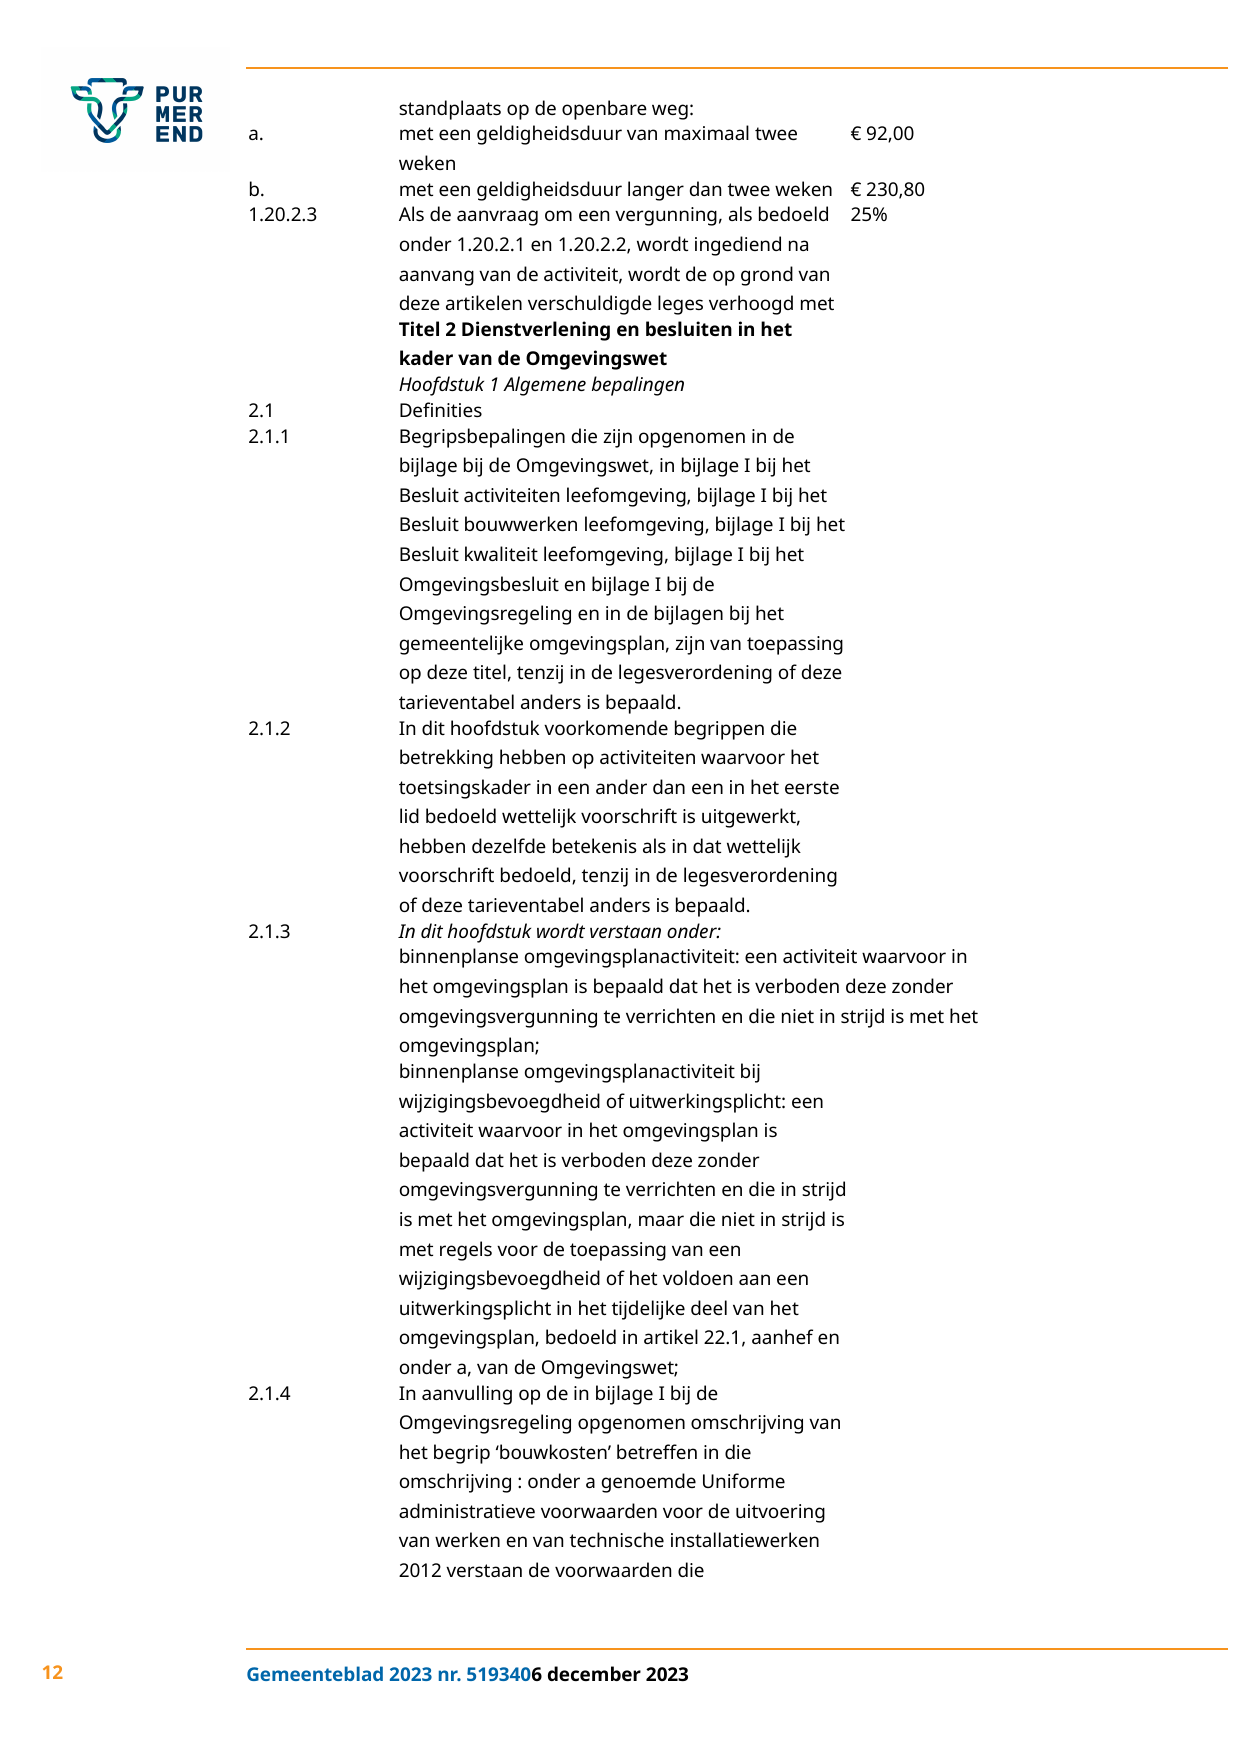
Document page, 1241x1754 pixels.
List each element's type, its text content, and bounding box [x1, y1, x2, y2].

table_cell In dit hoofdstuk wordt verstaan onder: [399, 918, 1001, 944]
table_cell 2.1.3 [248, 918, 398, 944]
table_cell binnenplanse omgevingsplanactiviteit: een activiteit waarvoor in het omgevingsplan is bepaald dat het is verboden deze zonder omgevingsvergunning te verrichten en die niet in strijd is met het omgevingsplan; [399, 944, 1001, 1058]
table_cell [850, 95, 1001, 121]
table_cell [850, 423, 1001, 715]
table_cell met een geldigheidsduur van maximaal twee weken [399, 121, 850, 176]
table_cell met een geldigheidsduur langer dan twee weken [399, 176, 850, 202]
table_cell [850, 397, 1001, 423]
table_cell binnenplanse omgevingsplanactiviteit bij wijzigingsbevoegdheid of uitwerkingsplicht: een activiteit waarvoor in het omgevingsplan is bepaald dat het is verboden deze zonder omgevingsvergunning te verrichten en die in strijd is met het omgevingsplan, maar die niet in strijd is met regels voor de toepassing van een wijzigingsbevoegdheid of het voldoen aan een uitwerkingsplicht in het tijdelijke deel van het omgevingsplan, bedoeld in artikel 22.1, aanhef en onder a, van de Omgevingswet; [399, 1058, 850, 1380]
table_cell In dit hoofdstuk voorkomende begrippen die betrekking hebben op activiteiten waarvoor het toetsingskader in een ander dan een in het eerste lid bedoeld wettelijk voorschrift is uitgewerkt, hebben dezelfde betekenis als in dat wettelijk voorschrift bedoeld, tenzij in de legesverordening of deze tarieventabel anders is bepaald. [399, 715, 850, 918]
table_cell Definities [399, 397, 850, 423]
table_cell 2.1 [248, 397, 398, 423]
table_cell [248, 944, 398, 1058]
table_cell [850, 715, 1001, 918]
table_cell [850, 1380, 1001, 1583]
table_cell a. [248, 121, 398, 176]
table_cell [248, 371, 398, 397]
table_cell [850, 371, 1001, 397]
table_cell € 92,00 [850, 121, 1001, 176]
table_cell Hoofdstuk 1 Algemene bepalingen [399, 371, 850, 397]
table_cell 2.1.1 [248, 423, 398, 715]
picture [41, 47, 231, 172]
table_cell 1.20.2.3 [248, 202, 398, 316]
table_cell 2.1.4 [248, 1380, 398, 1583]
table_cell b. [248, 176, 398, 202]
table_cell Als de aanvraag om een vergunning, als bedoeld onder 1.20.2.1 en 1.20.2.2, wordt ingediend na aanvang van de activiteit, wordt de op grond van deze artikelen verschuldigde leges verhoogd met [399, 202, 850, 316]
table_cell € 230,80 [850, 176, 1001, 202]
table_cell 2.1.2 [248, 715, 398, 918]
table_cell [248, 1058, 398, 1380]
table_cell [248, 316, 398, 371]
table_cell [850, 1058, 1001, 1380]
table_cell 25% [850, 202, 1001, 316]
table_cell [850, 316, 1001, 371]
table_cell standplaats op de openbare weg: [399, 95, 850, 121]
table_cell Begripsbepalingen die zijn opgenomen in de bijlage bij de Omgevingswet, in bijlage I bij het Besluit activiteiten leefomgeving, bijlage I bij het Besluit bouwwerken leefomgeving, bijlage I bij het Besluit kwaliteit leefomgeving, bijlage I bij het Omgevingsbesluit en bijlage I bij de Omgevingsregeling en in de bijlagen bij het gemeentelijke omgevingsplan, zijn van toepassing op deze titel, tenzij in de legesverordening of deze tarieventabel anders is bepaald. [399, 423, 850, 715]
table_cell Titel 2 Dienstverlening en besluiten in het kader van de Omgevingswet [399, 316, 850, 371]
table_cell [248, 95, 398, 121]
table_cell In aanvulling op de in bijlage I bij de Omgevingsregeling opgenomen omschrijving van het begrip ‘bouwkosten’ betreffen in die omschrijving : onder a genoemde Uniforme administratieve voorwaarden voor de uitvoering van werken en van technische installatiewerken 2012 verstaan de voorwaarden die [399, 1380, 850, 1583]
